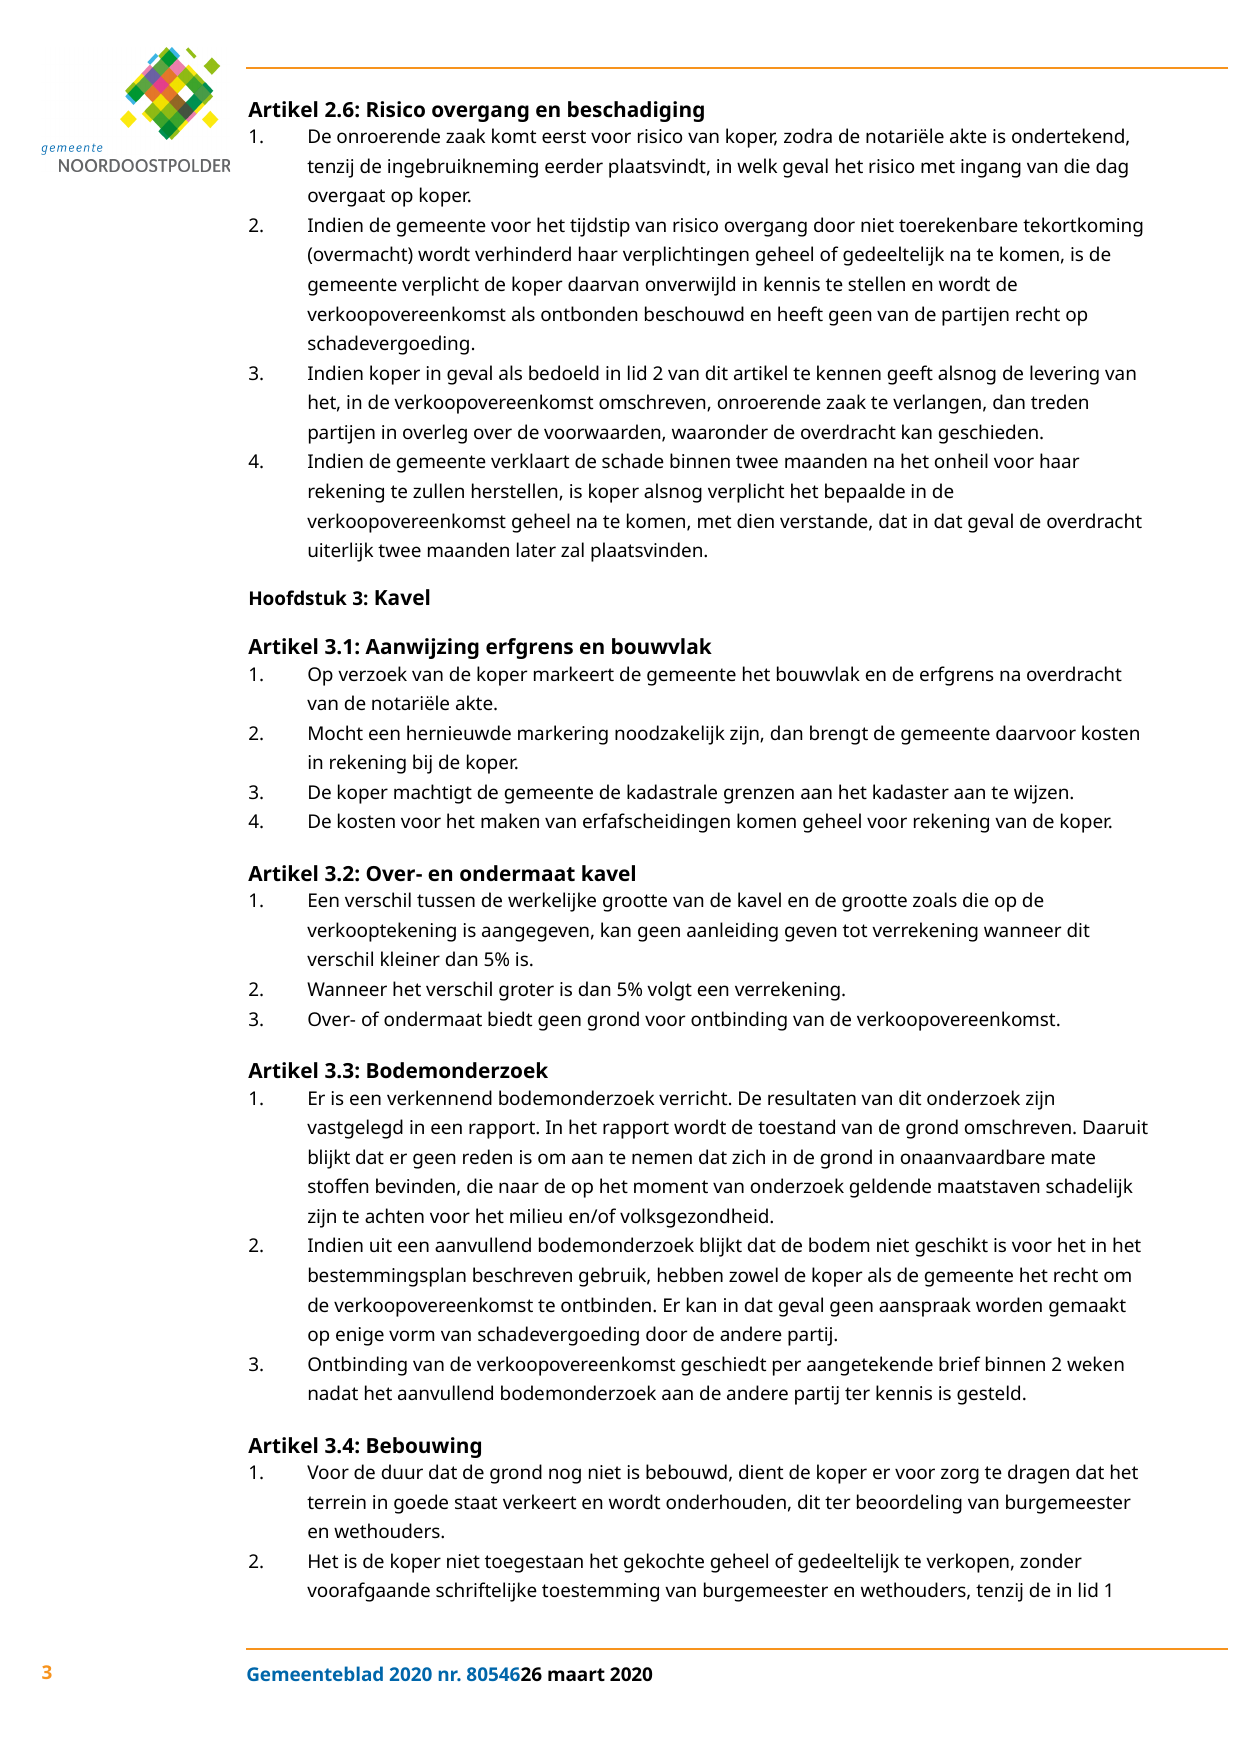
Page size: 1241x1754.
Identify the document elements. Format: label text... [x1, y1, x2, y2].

list Het is de koper niet toegestaan het gekochte geheel of gedeeltelijk te verkopen, zonder voorafgaande schriftelijke toestemming van burgemeester en wethouders, tenzij de in lid 1 [248, 1548, 1152, 1603]
list Indien de gemeente voor het tijdstip van risico overgang door niet toerekenbare tekortkoming (overmacht) wordt verhinderd haar verplichtingen geheel of gedeeltelijk na te komen, is de gemeente verplicht de koper daarvan onverwijld in kennis te stellen en wordt de verkoopovereenkomst als ontbonden beschouwd en heeft geen van de partijen recht op schadevergoeding. [248, 212, 1152, 356]
list De koper machtigt de gemeente de kadastrale grenzen aan het kadaster aan te wijzen. [248, 779, 1152, 805]
text Artikel 3.1: Aanwijzing erfgrens en bouwvlak [248, 632, 1152, 661]
list Mocht een hernieuwde markering noodzakelijk zijn, dan brengt de gemeente daarvoor kosten in rekening bij de koper. [248, 720, 1152, 775]
list Een verschil tussen de werkelijke grootte van de kavel en de grootte zoals die op de verkooptekening is aangegeven, kan geen aanleiding geven tot verrekening wanneer dit verschil kleiner dan 5% is. [248, 887, 1152, 972]
list Indien de gemeente verklaart de schade binnen twee maanden na het onheil voor haar rekening te zullen herstellen, is koper alsnog verplicht het bepaalde in de verkoopovereenkomst geheel na te komen, met dien verstande, dat in dat geval de overdracht uiterlijk twee maanden later zal plaatsvinden. [248, 449, 1152, 563]
text Artikel 3.4: Bebouwing [248, 1431, 1152, 1459]
list Wanneer het verschil groter is dan 5% volgt een verrekening. [248, 976, 1152, 1002]
list Ontbinding van de verkoopovereenkomst geschiedt per aangetekende brief binnen 2 weken nadat het aanvullend bodemonderzoek aan de andere partij ter kennis is gesteld. [248, 1351, 1152, 1406]
list De onroerende zaak komt eerst voor risico van koper, zodra de notariële akte is ondertekend, tenzij de ingebruikneming eerder plaatsvindt, in welk geval het risico met ingang van die dag overgaat op koper. [248, 123, 1152, 208]
text Artikel 2.6: Risico overgang en beschadiging [248, 95, 1152, 123]
picture [41, 47, 231, 172]
list De kosten voor het maken van erfafscheidingen komen geheel voor rekening van de koper. [248, 809, 1152, 834]
list Voor de duur dat de grond nog niet is bebouwd, dient de koper er voor zorg te dragen dat het terrein in goede staat verkeert en wordt onderhouden, dit ter beoordeling van burgemeester en wethouders. [248, 1459, 1152, 1544]
list Er is een verkennend bodemonderzoek verricht. De resultaten van dit onderzoek zijn vastgelegd in een rapport. In het rapport wordt de toestand van de grond omschreven. Daaruit blijkt dat er geen reden is om aan te nemen dat zich in de grond in onaanvaardbare mate stoffen bevinden, die naar de op het moment van onderzoek geldende maatstaven schadelijk zijn te achten voor het milieu en/of volksgezondheid. [248, 1085, 1152, 1229]
list Indien koper in geval als bedoeld in lid 2 van dit artikel te kennen geeft alsnog de levering van het, in de verkoopovereenkomst omschreven, onroerende zaak te verlangen, dan treden partijen in overleg over de voorwaarden, waaronder de overdracht kan geschieden. [248, 360, 1152, 445]
text Hoofdstuk 3: Kavel [248, 583, 1152, 611]
text Artikel 3.2: Over- en ondermaat kavel [248, 859, 1152, 887]
list Op verzoek van de koper markeert de gemeente het bouwvlak en de erfgrens na overdracht van de notariële akte. [248, 661, 1152, 716]
list Indien uit een aanvullend bodemonderzoek blijkt dat de bodem niet geschikt is voor het in het bestemmingsplan beschreven gebruik, hebben zowel de koper als de gemeente het recht om de verkoopovereenkomst te ontbinden. Er kan in dat geval geen aanspraak worden gemaakt op enige vorm van schadevergoeding door de andere partij. [248, 1233, 1152, 1347]
list Over- of ondermaat biedt geen grond voor ontbinding van de verkoopovereenkomst. [248, 1006, 1152, 1032]
text Artikel 3.3: Bodemonderzoek [248, 1056, 1152, 1085]
